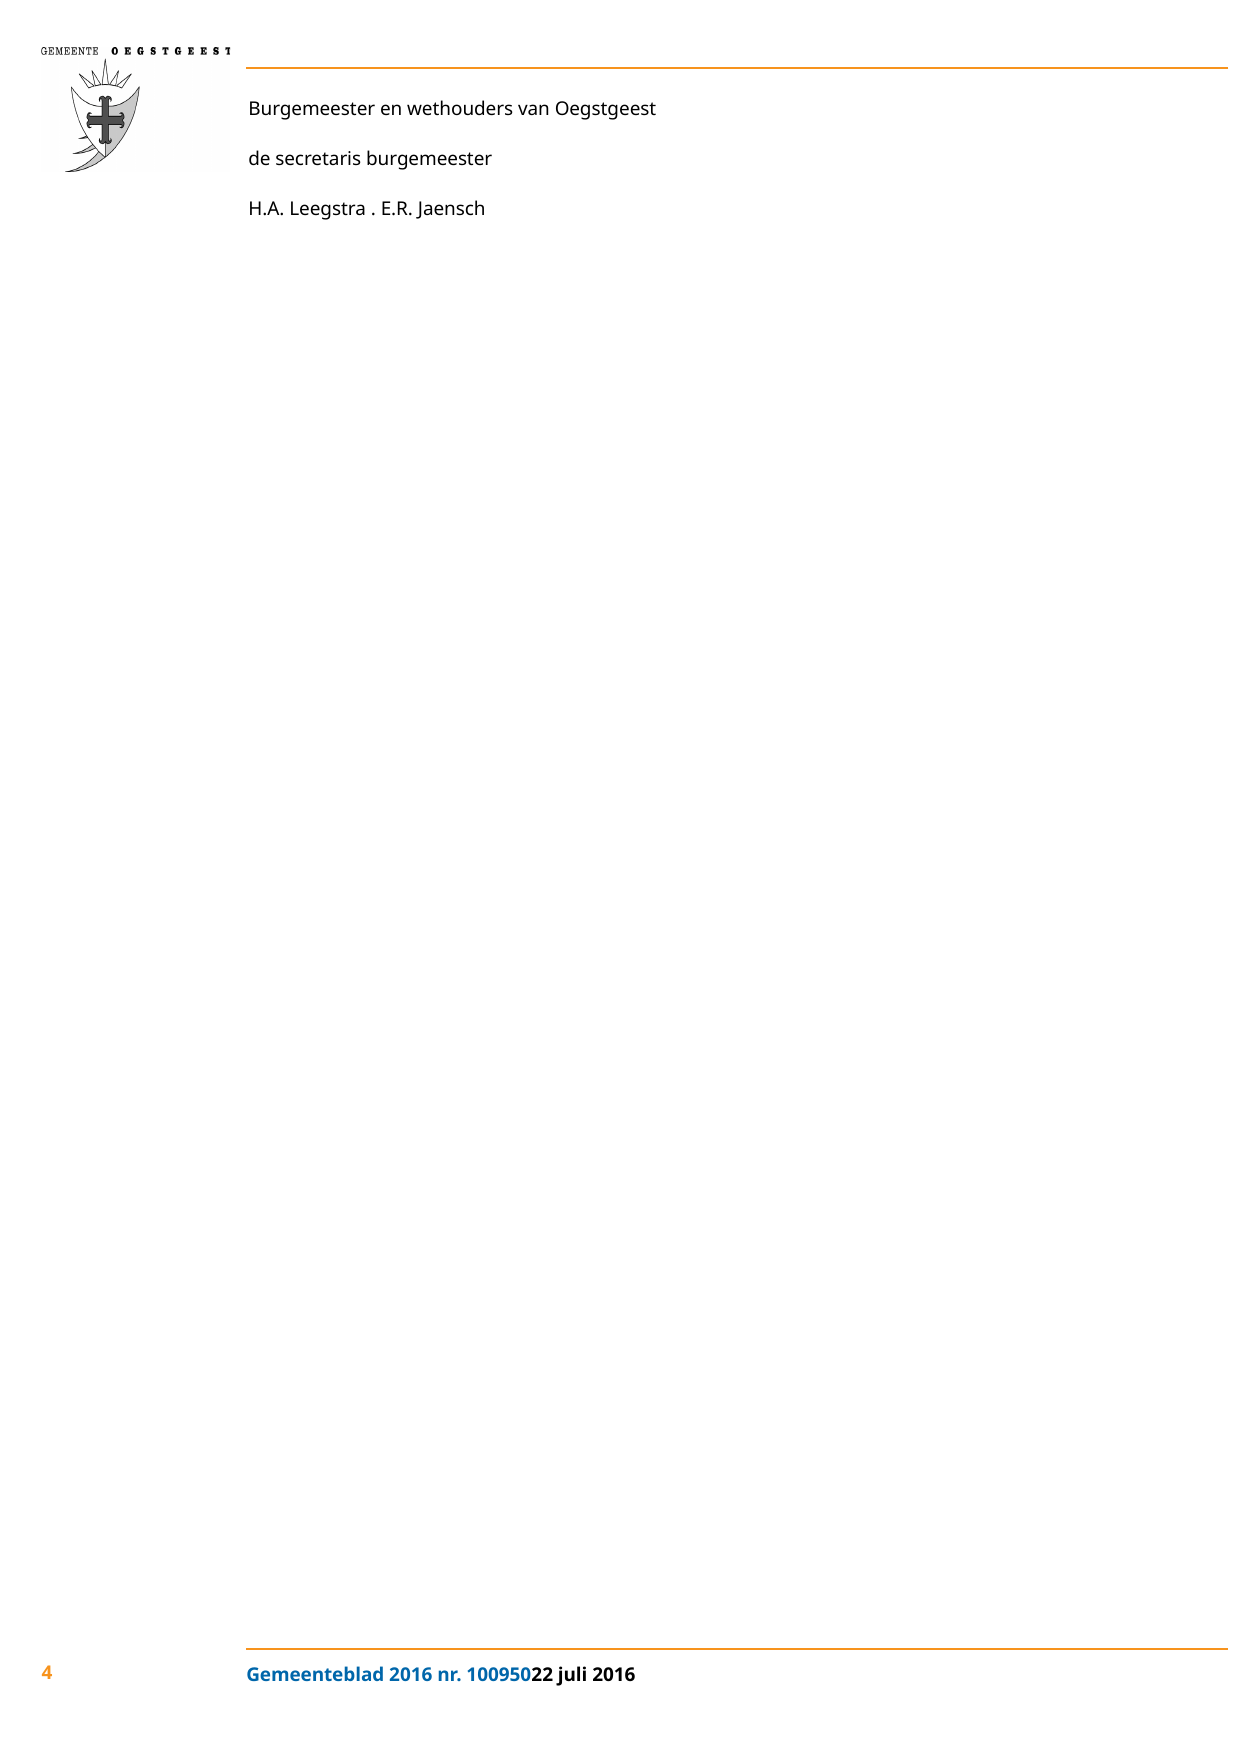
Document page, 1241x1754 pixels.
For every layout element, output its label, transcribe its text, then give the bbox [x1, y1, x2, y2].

text Burgemeester en wethouders van Oegstgeest [248, 95, 1152, 121]
picture [41, 47, 231, 172]
text de secretaris burgemeester [248, 145, 1152, 171]
text H.A. Leegstra . E.R. Jaensch [248, 196, 1152, 221]
